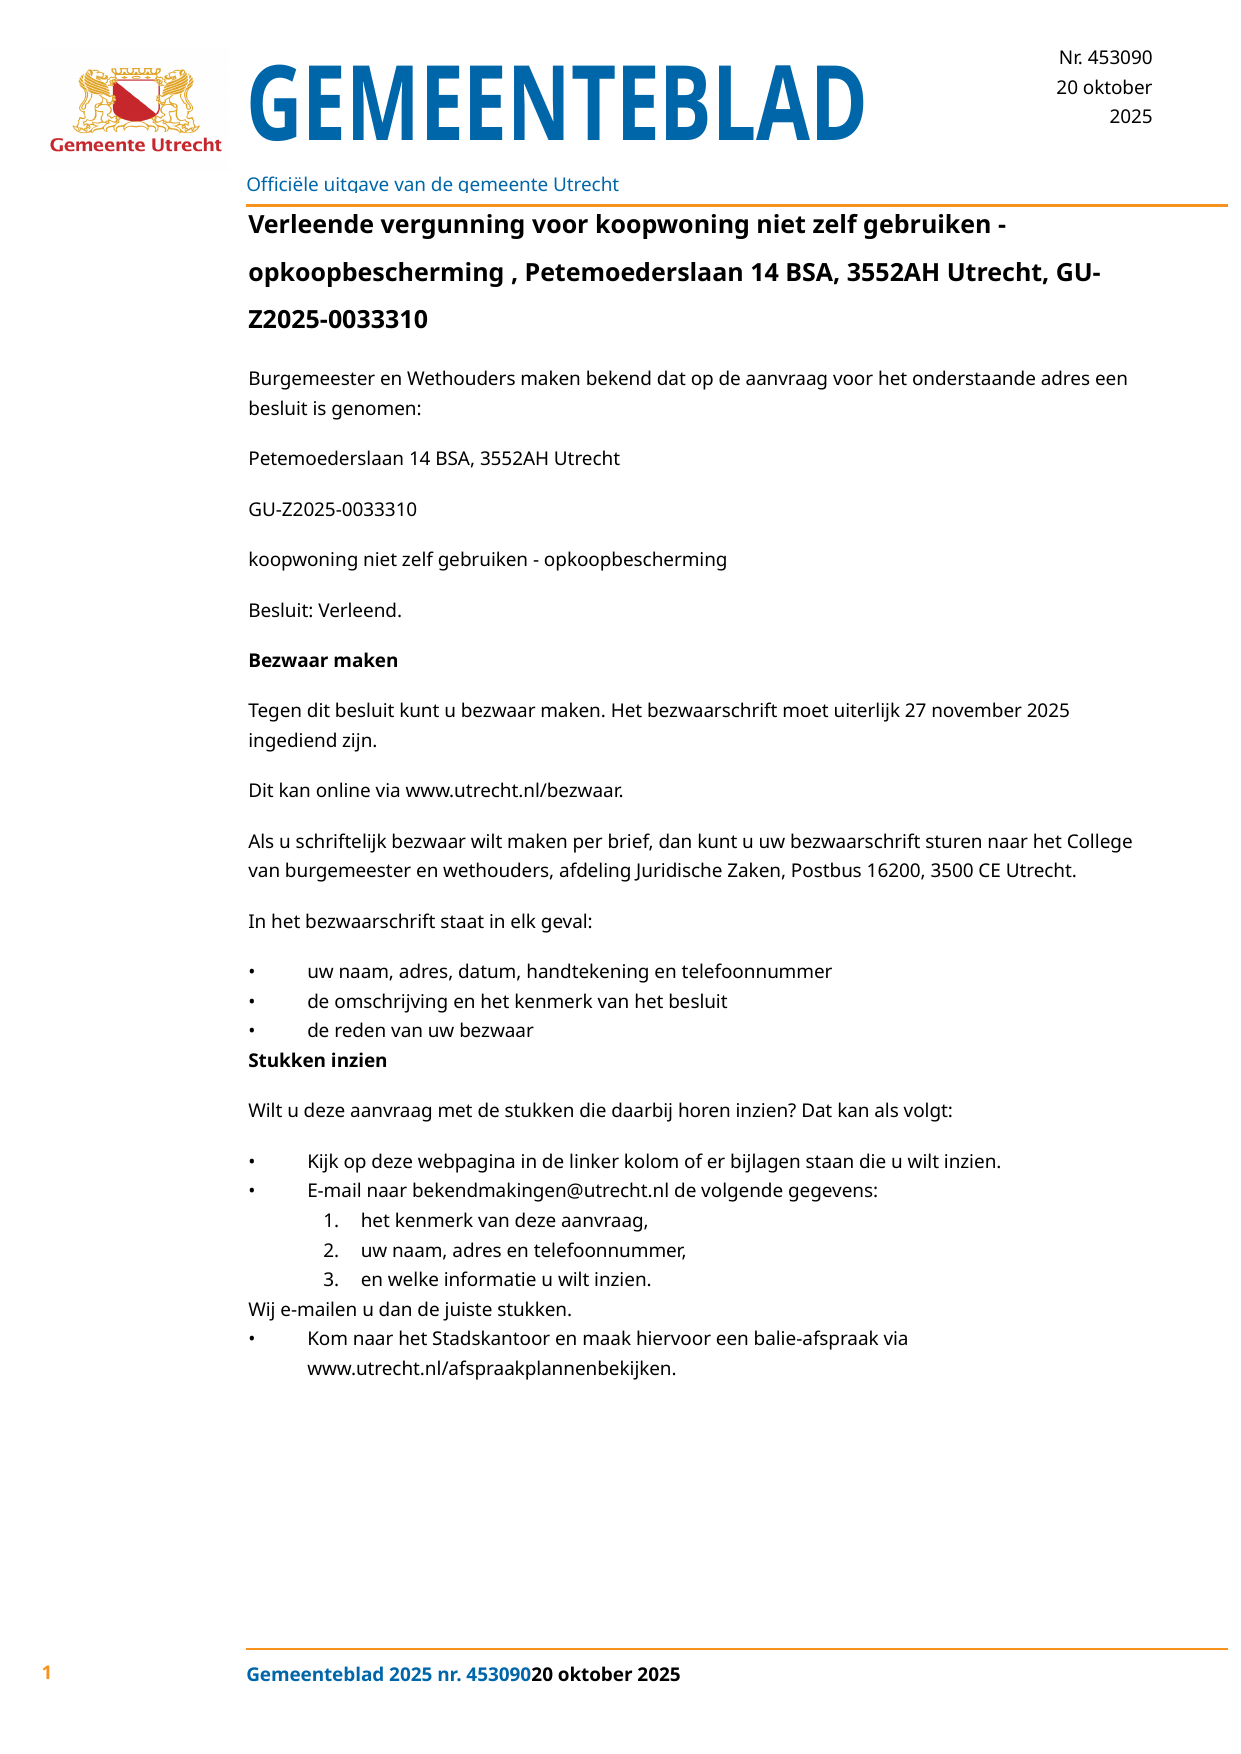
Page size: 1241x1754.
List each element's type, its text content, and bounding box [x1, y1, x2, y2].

list het kenmerk van deze aanvraag, [323, 1207, 1152, 1233]
list uw naam, adres, datum, handtekening en telefoonnummer [248, 958, 1152, 984]
list en welke informatie u wilt inzien. [323, 1266, 1152, 1292]
list Kijk op deze webpagina in de linker kolom of er bijlagen staan die u wilt inzien. [248, 1148, 1152, 1174]
text Wij e-mailen u dan de juiste stukken. [248, 1296, 1152, 1322]
text Verleende vergunning voor koopwoning niet zelf gebruiken - opkoopbescherming , Petemoederslaan 14 BSA, 3552AH Utrecht, GU-Z2025-0033310 [248, 207, 1152, 336]
list Kom naar het Stadskantoor en maak hiervoor een balie-afspraak via www.utrecht.nl/afspraakplannenbekijken. [248, 1326, 1152, 1381]
list de omschrijving en het kenmerk van het besluit [248, 988, 1152, 1014]
text Wilt u deze aanvraag met de stukken die daarbij horen inzien? Dat kan als volgt: [248, 1098, 1152, 1123]
list E-mail naar bekendmakingen@utrecht.nl de volgende gegevens: [248, 1178, 1152, 1203]
list uw naam, adres en telefoonnummer, [323, 1237, 1152, 1262]
text Petemoederslaan 14 BSA, 3552AH Utrecht [248, 446, 1152, 471]
text koopwoning niet zelf gebruiken - opkoopbescherming [248, 546, 1152, 572]
text GU-Z2025-0033310 [248, 496, 1152, 522]
list de reden van uw bezwaar [248, 1018, 1152, 1043]
text Besluit: Verleend. [248, 597, 1152, 622]
text Tegen dit besluit kunt u bezwaar maken. Het bezwaarschrift moet uiterlijk 27 november 2025 ingediend zijn. [248, 698, 1152, 753]
text In het bezwaarschrift staat in elk geval: [248, 908, 1152, 934]
text Dit kan online via www.utrecht.nl/bezwaar. [248, 778, 1152, 803]
picture [41, 47, 231, 172]
text Als u schriftelijk bezwaar wilt maken per brief, dan kunt u uw bezwaarschrift sturen naar het College van burgemeester en wethouders, afdeling Juridische Zaken, Postbus 16200, 3500 CE Utrecht. [248, 828, 1152, 883]
text Burgemeester en Wethouders maken bekend dat op de aanvraag voor het onderstaande adres een besluit is genomen: [248, 366, 1152, 421]
text Bezwaar maken [248, 647, 1152, 673]
text Stukken inzien [248, 1047, 1152, 1073]
